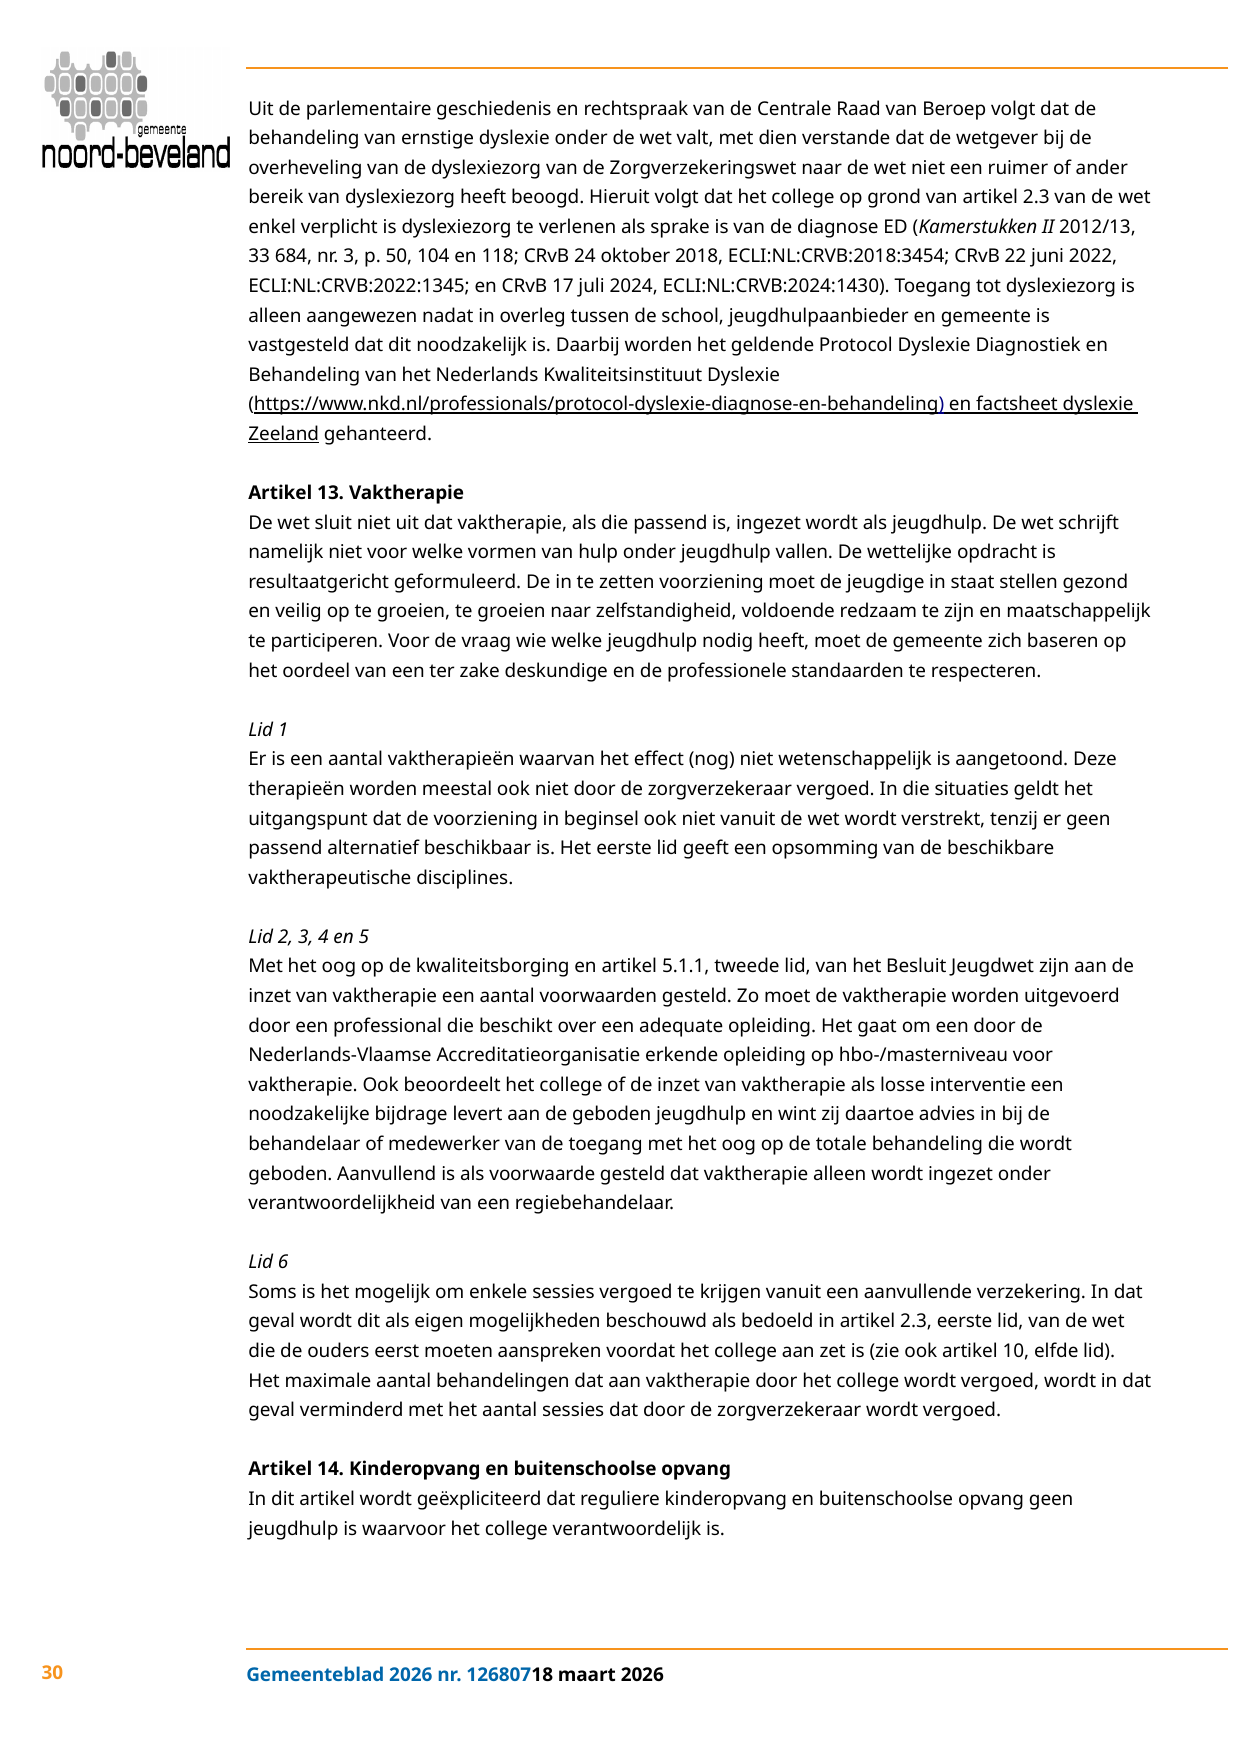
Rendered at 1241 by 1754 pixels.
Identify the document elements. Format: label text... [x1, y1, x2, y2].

text De wet sluit niet uit dat vaktherapie, als die passend is, ingezet wordt als jeugdhulp. De wet schrijft namelijk niet voor welke vormen van hulp onder jeugdhulp vallen. De wettelijke opdracht is resultaatgericht geformuleerd. De in te zetten voorziening moet de jeugdige in staat stellen gezond en veilig op te groeien, te groeien naar zelfstandigheid, voldoende redzaam te zijn en maatschappelijk te participeren. Voor de vraag wie welke jeugdhulp nodig heeft, moet de gemeente zich baseren op het oordeel van een ter zake deskundige en de professionele standaarden te respecteren. [248, 509, 1152, 683]
text Met het oog op de kwaliteitsborging en artikel 5.1.1, tweede lid, van het Besluit Jeugdwet zijn aan de inzet van vaktherapie een aantal voorwaarden gesteld. Zo moet de vaktherapie worden uitgevoerd door een professional die beschikt over een adequate opleiding. Het gaat om een door de Nederlands-Vlaamse Accreditatieorganisatie erkende opleiding op hbo-/masterniveau voor vaktherapie. Ook beoordeelt het college of de inzet van vaktherapie als losse interventie een noodzakelijke bijdrage levert aan de geboden jeugdhulp en wint zij daartoe advies in bij de behandelaar of medewerker van de toegang met het oog op de totale behandeling die wordt geboden. Aanvullend is als voorwaarde gesteld dat vaktherapie alleen wordt ingezet onder verantwoordelijkheid van een regiebehandelaar. [248, 953, 1152, 1215]
text Artikel 13. Vaktherapie [248, 479, 1152, 505]
picture [41, 47, 231, 172]
text Er is een aantal vaktherapieën waarvan het effect (nog) niet wetenschappelijk is aangetoond. Deze therapieën worden meestal ook niet door de zorgverzekeraar vergoed. In die situaties geldt het uitgangspunt dat de voorziening in beginsel ook niet vanuit de wet wordt verstrekt, tenzij er geen passend alternatief beschikbaar is. Het eerste lid geeft een opsomming van de beschikbare vaktherapeutische disciplines. [248, 746, 1152, 890]
text Lid 1 [248, 716, 1152, 742]
text Lid 2, 3, 4 en 5 [248, 923, 1152, 949]
text In dit artikel wordt geëxpliciteerd dat reguliere kinderopvang en buitenschoolse opvang geen jeugdhulp is waarvoor het college verantwoordelijk is. [248, 1485, 1152, 1541]
text Lid 6 [248, 1248, 1152, 1274]
text Uit de parlementaire geschiedenis en rechtspraak van de Centrale Raad van Beroep volgt dat de behandeling van ernstige dyslexie onder de wet valt, met dien verstande dat de wetgever bij de overheveling van de dyslexiezorg van de Zorgverzekeringswet naar de wet niet een ruimer of ander bereik van dyslexiezorg heeft beoogd. Hieruit volgt dat het college op grond van artikel 2.3 van de wet enkel verplicht is dyslexiezorg te verlenen als sprake is van de diagnose ED (Kamerstukken II 2012/13, 33 684, nr. 3, p. 50, 104 en 118; CRvB 24 oktober 2018, ECLI:NL:CRVB:2018:3454; CRvB 22 juni 2022, ECLI:NL:CRVB:2022:1345; en CRvB 17 juli 2024, ECLI:NL:CRVB:2024:1430). Toegang tot dyslexiezorg is alleen aangewezen nadat in overleg tussen de school, jeugdhulpaanbieder en gemeente is vastgesteld dat dit noodzakelijk is. Daarbij worden het geldende Protocol Dyslexie Diagnostiek en Behandeling van het Nederlands Kwaliteitsinstituut Dyslexie (https://www.nkd.nl/professionals/protocol-dyslexie-diagnose-en-behandeling) en factsheet dyslexie Zeeland gehanteerd. [248, 95, 1152, 446]
text Soms is het mogelijk om enkele sessies vergoed te krijgen vanuit een aanvullende verzekering. In dat geval wordt dit als eigen mogelijkheden beschouwd als bedoeld in artikel 2.3, eerste lid, van de wet die de ouders eerst moeten aanspreken voordat het college aan zet is (zie ook artikel 10, elfde lid). Het maximale aantal behandelingen dat aan vaktherapie door het college wordt vergoed, wordt in dat geval verminderd met het aantal sessies dat door de zorgverzekeraar wordt vergoed. [248, 1278, 1152, 1422]
text Artikel 14. Kinderopvang en buitenschoolse opvang [248, 1456, 1152, 1481]
